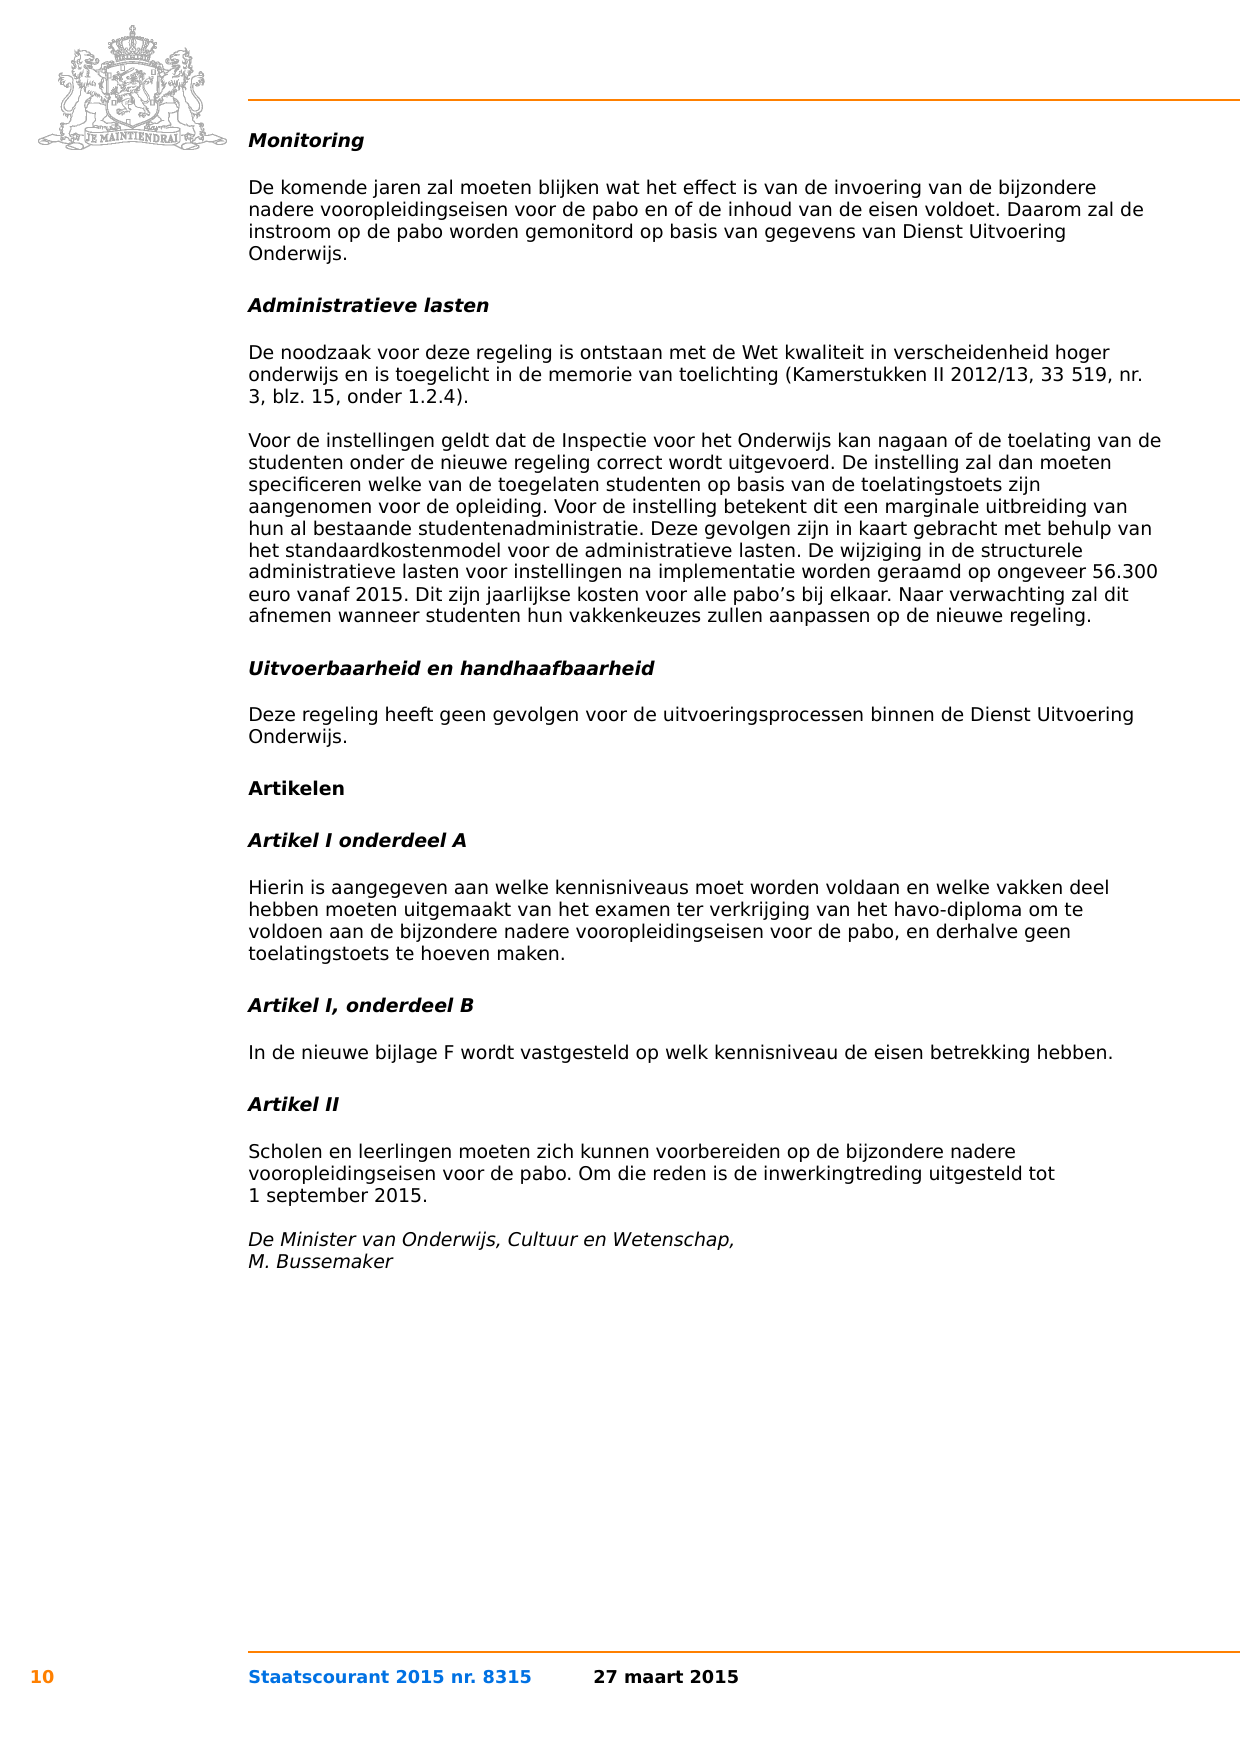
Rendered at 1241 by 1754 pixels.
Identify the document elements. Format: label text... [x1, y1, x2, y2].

text De komende jaren zal moeten blijken wat het effect is van de invoering van de bijzondere nadere vooropleidingseisen voor de pabo en of de inhoud van de eisen voldoet. Daarom zal de instroom op de pabo worden gemonitord op basis van gegevens van Dienst Uitvoering Onderwijs. [248, 177, 1163, 265]
subtitle Uitvoerbaarheid en handhaafbaarheid [248, 657, 1163, 679]
text Scholen en leerlingen moeten zich kunnen voorbereiden op de bijzondere nadere vooropleidingseisen voor de pabo. Om die reden is de inwerkingtreding uitgesteld tot 1 september 2015. [248, 1141, 1163, 1207]
text De noodzaak voor deze regeling is ontstaan met de Wet kwaliteit in verscheidenheid hoger onderwijs en is toegelicht in de memorie van toelichting (Kamerstukken II 2012/13, 33 519, nr. 3, blz. 15, onder 1.2.4). [248, 342, 1163, 408]
text Hierin is aangegeven aan welke kennisniveaus moet worden voldaan en welke vakken deel hebben moeten uitgemaakt van het examen ter verkrijging van het havo-diploma om te voldoen aan de bijzondere nadere vooropleidingseisen voor de pabo, en derhalve geen toelatingstoets te hoeven maken. [248, 877, 1163, 965]
subtitle Artikel I, onderdeel B [248, 995, 1163, 1017]
text Voor de instellingen geldt dat de Inspectie voor het Onderwijs kan nagaan of de toelating van de studenten onder de nieuwe regeling correct wordt uitgevoerd. De instelling zal dan moeten specificeren welke van de toegelaten studenten op basis van de toelatingstoets zijn aangenomen voor de opleiding. Voor de instelling betekent dit een marginale uitbreiding van hun al bestaande studentenadministratie. Deze gevolgen zijn in kaart gebracht met behulp van het standaardkostenmodel voor de administratieve lasten. De wijziging in de structurele administratieve lasten voor instellingen na implementatie worden geraamd op ongeveer 56.300 euro vanaf 2015. Dit zijn jaarlijkse kosten voor alle pabo’s bij elkaar. Naar verwachting zal dit afnemen wanneer studenten hun vakkenkeuzes zullen aanpassen op de nieuwe regeling. [248, 429, 1163, 627]
subtitle Artikel II [248, 1094, 1163, 1116]
picture [38, 25, 227, 150]
text In de nieuwe bijlage F wordt vastgesteld op welk kennisniveau de eisen betrekking hebben. [248, 1042, 1163, 1064]
subtitle Artikel I onderdeel A [248, 830, 1163, 852]
subtitle Administratieve lasten [248, 295, 1163, 317]
subtitle Artikelen [248, 778, 1163, 800]
subtitle Monitoring [248, 130, 1163, 152]
text Deze regeling heeft geen gevolgen voor de uitvoeringsprocessen binnen de Dienst Uitvoering Onderwijs. [248, 704, 1163, 748]
text De Minister van Onderwijs, Cultuur en Wetenschap, M. Bussemaker [248, 1229, 1163, 1273]
